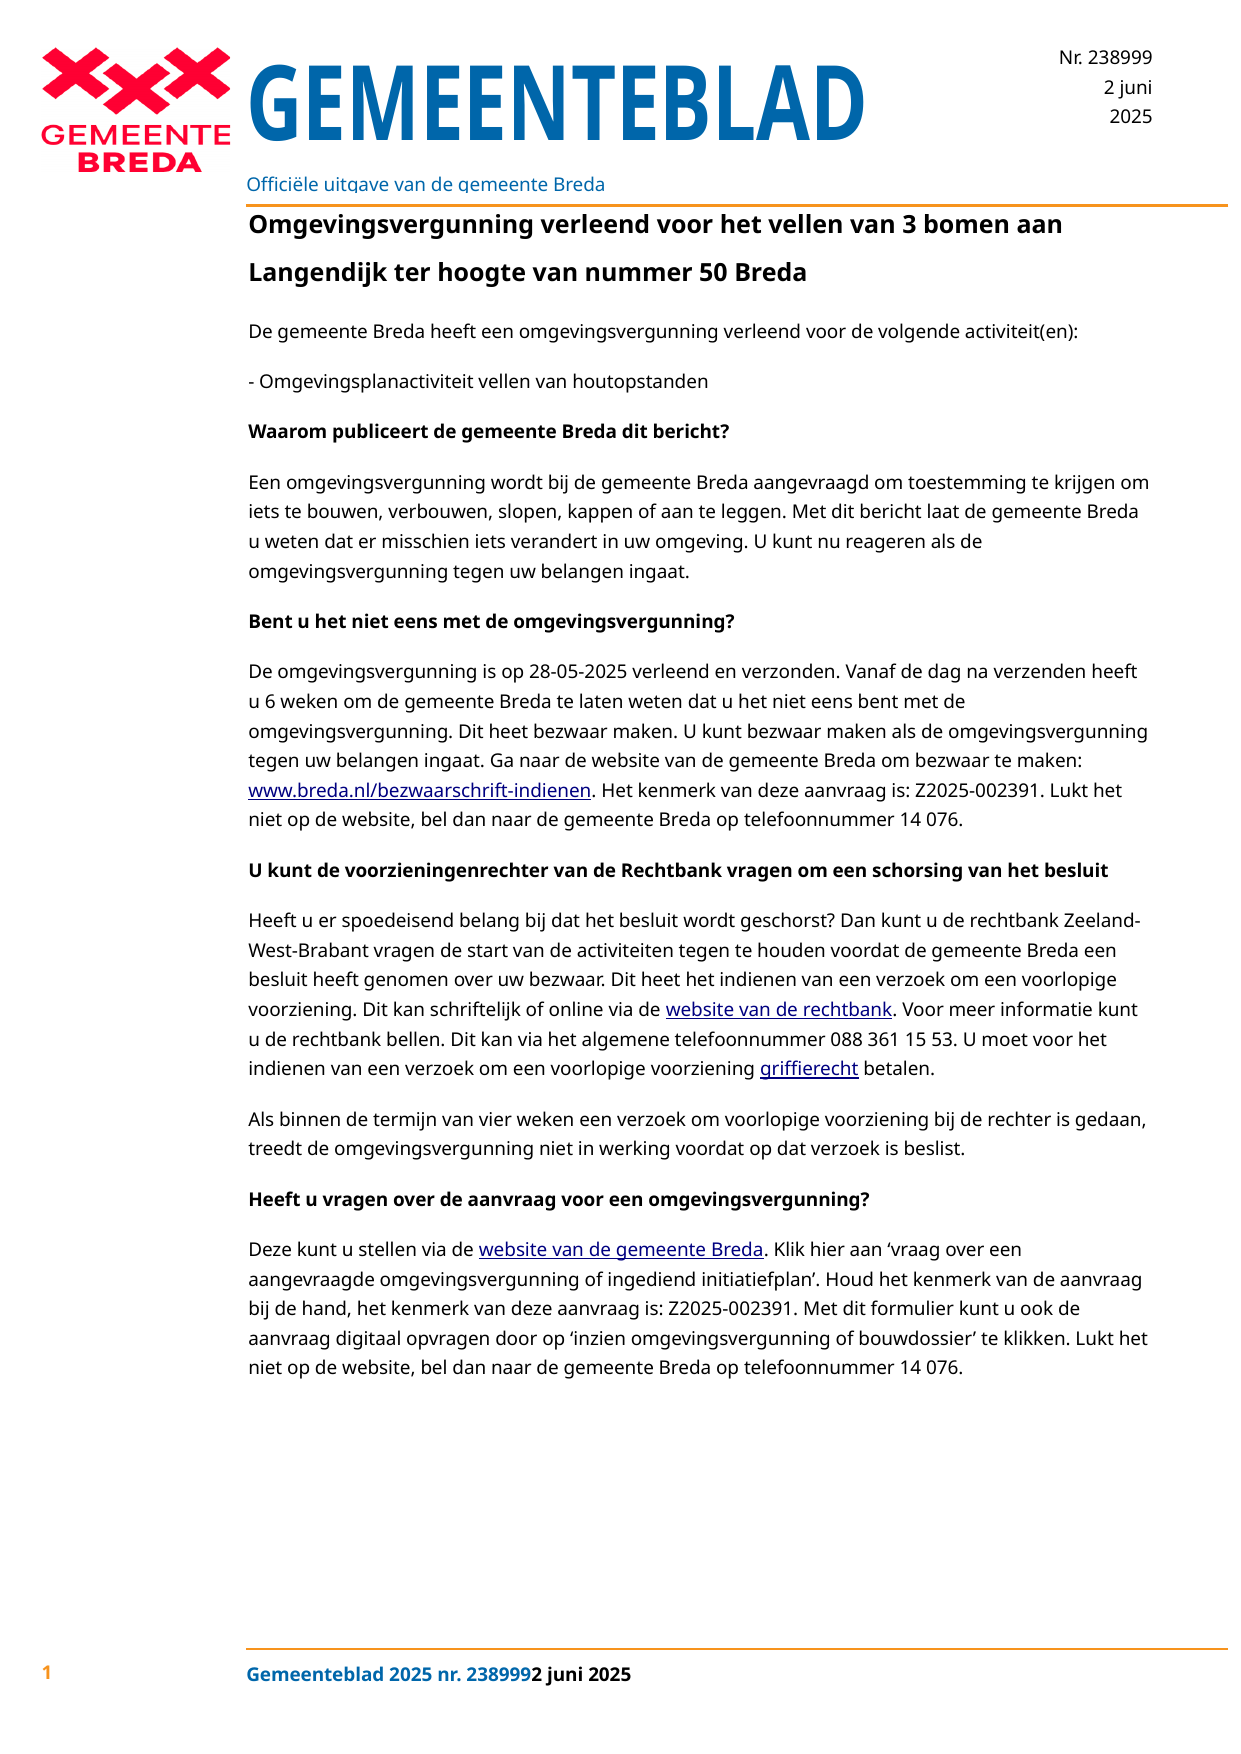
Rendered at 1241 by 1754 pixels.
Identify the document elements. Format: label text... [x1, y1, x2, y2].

text - Omgevingsplanactiviteit vellen van houtopstanden [248, 368, 1152, 394]
picture [41, 47, 231, 172]
text De omgevingsvergunning is op 28-05-2025 verleend en verzonden. Vanaf de dag na verzenden heeft u 6 weken om de gemeente Breda te laten weten dat u het niet eens bent met de omgevingsvergunning. Dit heet bezwaar maken. U kunt bezwaar maken als de omgevingsvergunning tegen uw belangen ingaat. Ga naar de website van de gemeente Breda om bezwaar te maken: www.breda.nl/bezwaarschrift-indienen. Het kenmerk van deze aanvraag is: Z2025-002391. Lukt het niet op de website, bel dan naar de gemeente Breda op telefoonnummer 14 076. [248, 659, 1152, 832]
text Heeft u er spoedeisend belang bij dat het besluit wordt geschorst? Dan kunt u de rechtbank Zeeland-West-Brabant vragen de start van de activiteiten tegen te houden voordat de gemeente Breda een besluit heeft genomen over uw bezwaar. Dit heet het indienen van een verzoek om een voorlopige voorziening. Dit kan schriftelijk of online via de website van de rechtbank. Voor meer informatie kunt u de rechtbank bellen. Dit kan via het algemene telefoonnummer 088 361 15 53. U moet voor het indienen van een verzoek om een voorlopige voorziening griffierecht betalen. [248, 907, 1152, 1081]
text Heeft u vragen over de aanvraag voor een omgevingsvergunning? [248, 1186, 1152, 1212]
text Een omgevingsvergunning wordt bij de gemeente Breda aangevraagd om toestemming te krijgen om iets te bouwen, verbouwen, slopen, kappen of aan te leggen. Met dit bericht laat de gemeente Breda u weten dat er misschien iets verandert in uw omgeving. U kunt nu reageren als de omgevingsvergunning tegen uw belangen ingaat. [248, 469, 1152, 584]
text Omgevingsvergunning verleend voor het vellen van 3 bomen aan Langendijk ter hoogte van nummer 50 Breda [248, 207, 1152, 288]
text Deze kunt u stellen via de website van de gemeente Breda. Klik hier aan ‘vraag over een aangevraagde omgevingsvergunning of ingediend initiatiefplan’. Houd het kenmerk van de aanvraag bij de hand, het kenmerk van deze aanvraag is: Z2025-002391. Met dit formulier kunt u ook de aanvraag digitaal opvragen door op ‘inzien omgevingsvergunning of bouwdossier’ te klikken. Lukt het niet op de website, bel dan naar de gemeente Breda op telefoonnummer 14 076. [248, 1236, 1152, 1380]
text Als binnen de termijn van vier weken een verzoek om voorlopige voorziening bij de rechter is gedaan, treedt de omgevingsvergunning niet in werking voordat op dat verzoek is beslist. [248, 1106, 1152, 1161]
text Bent u het niet eens met de omgevingsvergunning? [248, 608, 1152, 634]
text U kunt de voorzieningenrechter van de Rechtbank vragen om een schorsing van het besluit [248, 857, 1152, 883]
text Waarom publiceert de gemeente Breda dit bericht? [248, 419, 1152, 444]
text De gemeente Breda heeft een omgevingsvergunning verleend voor de volgende activiteit(en): [248, 318, 1152, 344]
